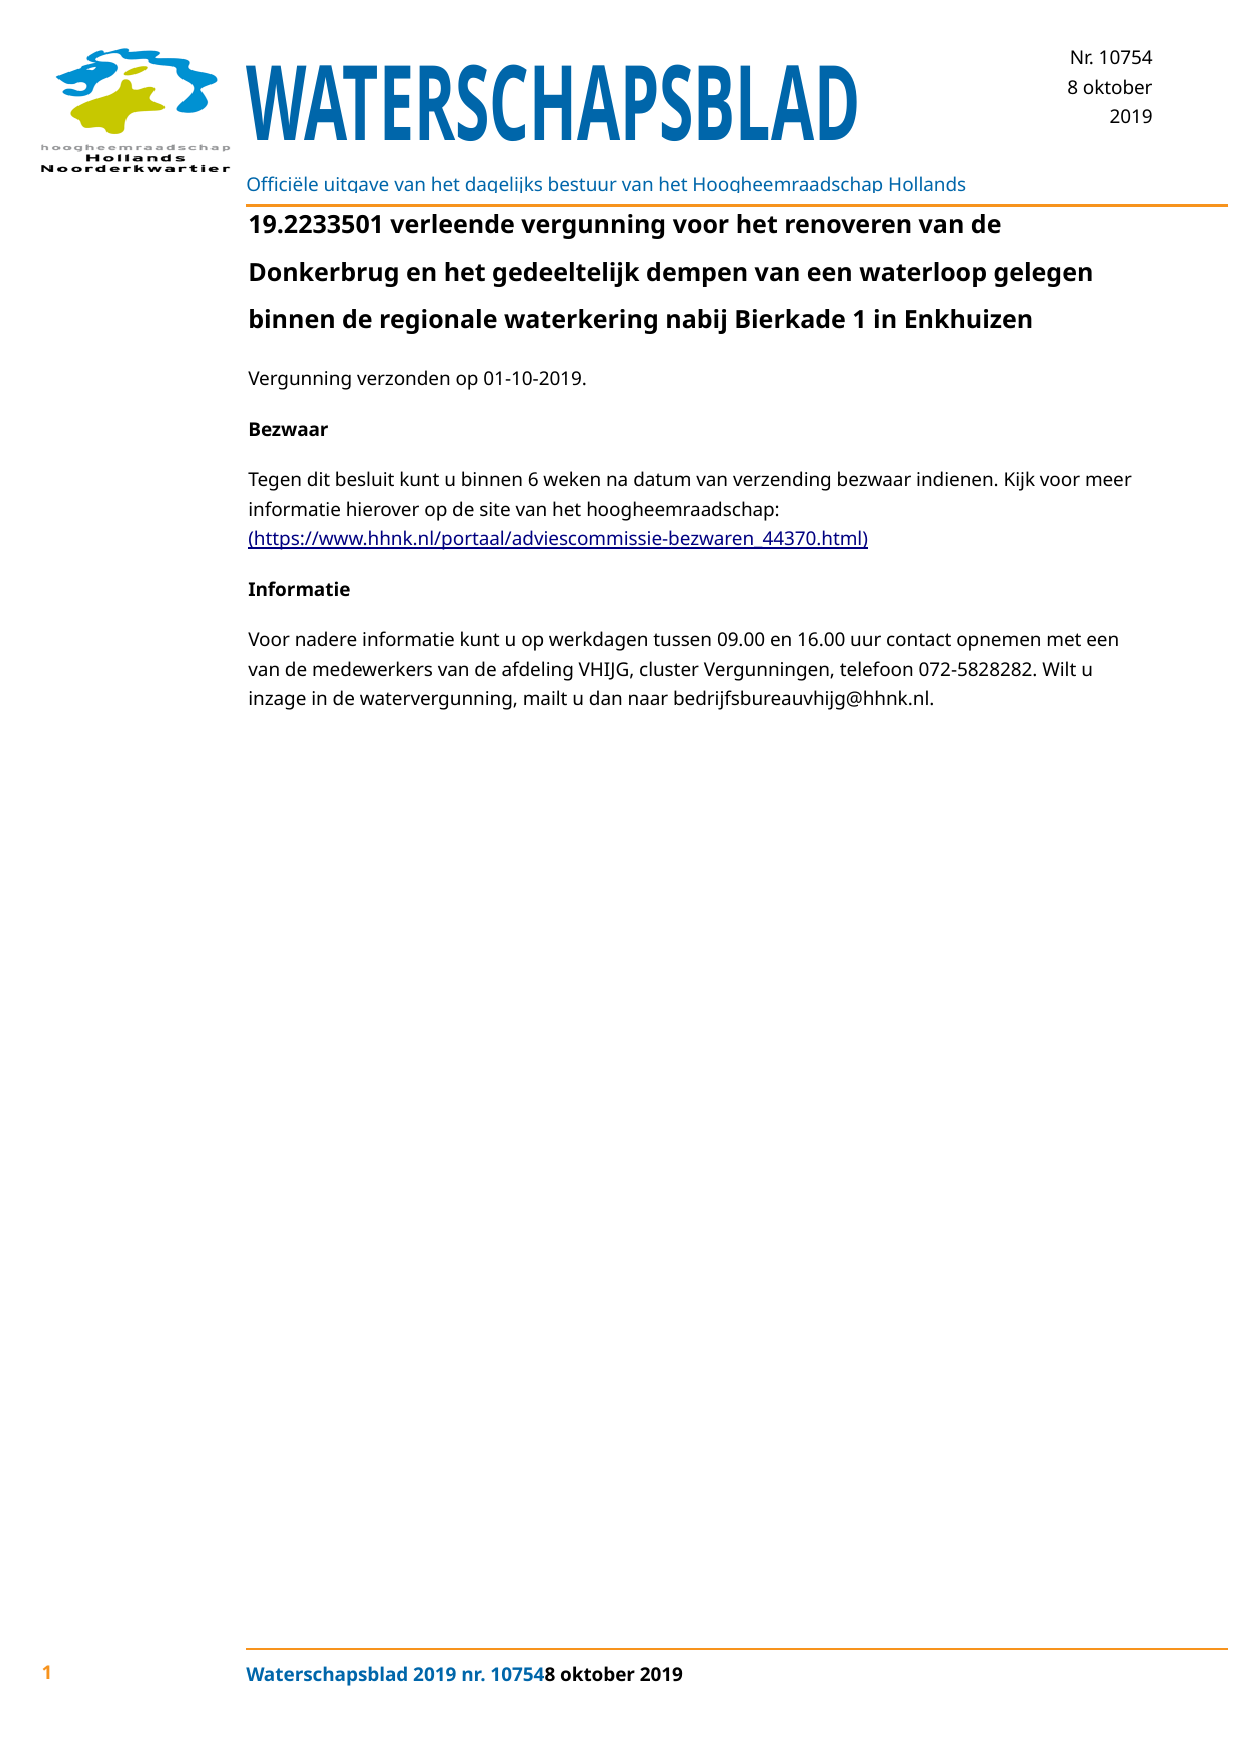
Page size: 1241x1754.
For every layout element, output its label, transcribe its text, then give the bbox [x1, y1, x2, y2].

text Vergunning verzonden op 01-10-2019. [248, 366, 1152, 391]
text Tegen dit besluit kunt u binnen 6 weken na datum van verzending bezwaar indienen. Kijk voor meer informatie hierover op de site van het hoogheemraadschap: (https://www.hhnk.nl/portaal/adviescommissie-bezwaren_44370.html) [248, 466, 1152, 551]
text 19.2233501 verleende vergunning voor het renoveren van de Donkerbrug en het gedeeltelijk dempen van een waterloop gelegen binnen de regionale waterkering nabij Bierkade 1 in Enkhuizen [248, 207, 1152, 336]
text Informatie [248, 576, 1152, 602]
picture [41, 47, 231, 172]
text Bezwaar [248, 416, 1152, 442]
text Voor nadere informatie kunt u op werkdagen tussen 09.00 en 16.00 uur contact opnemen met een van de medewerkers van de afdeling VHIJG, cluster Vergunningen, telefoon 072-5828282. Wilt u inzage in de watervergunning, mailt u dan naar bedrijfsbureauvhijg@hhnk.nl. [248, 626, 1152, 711]
